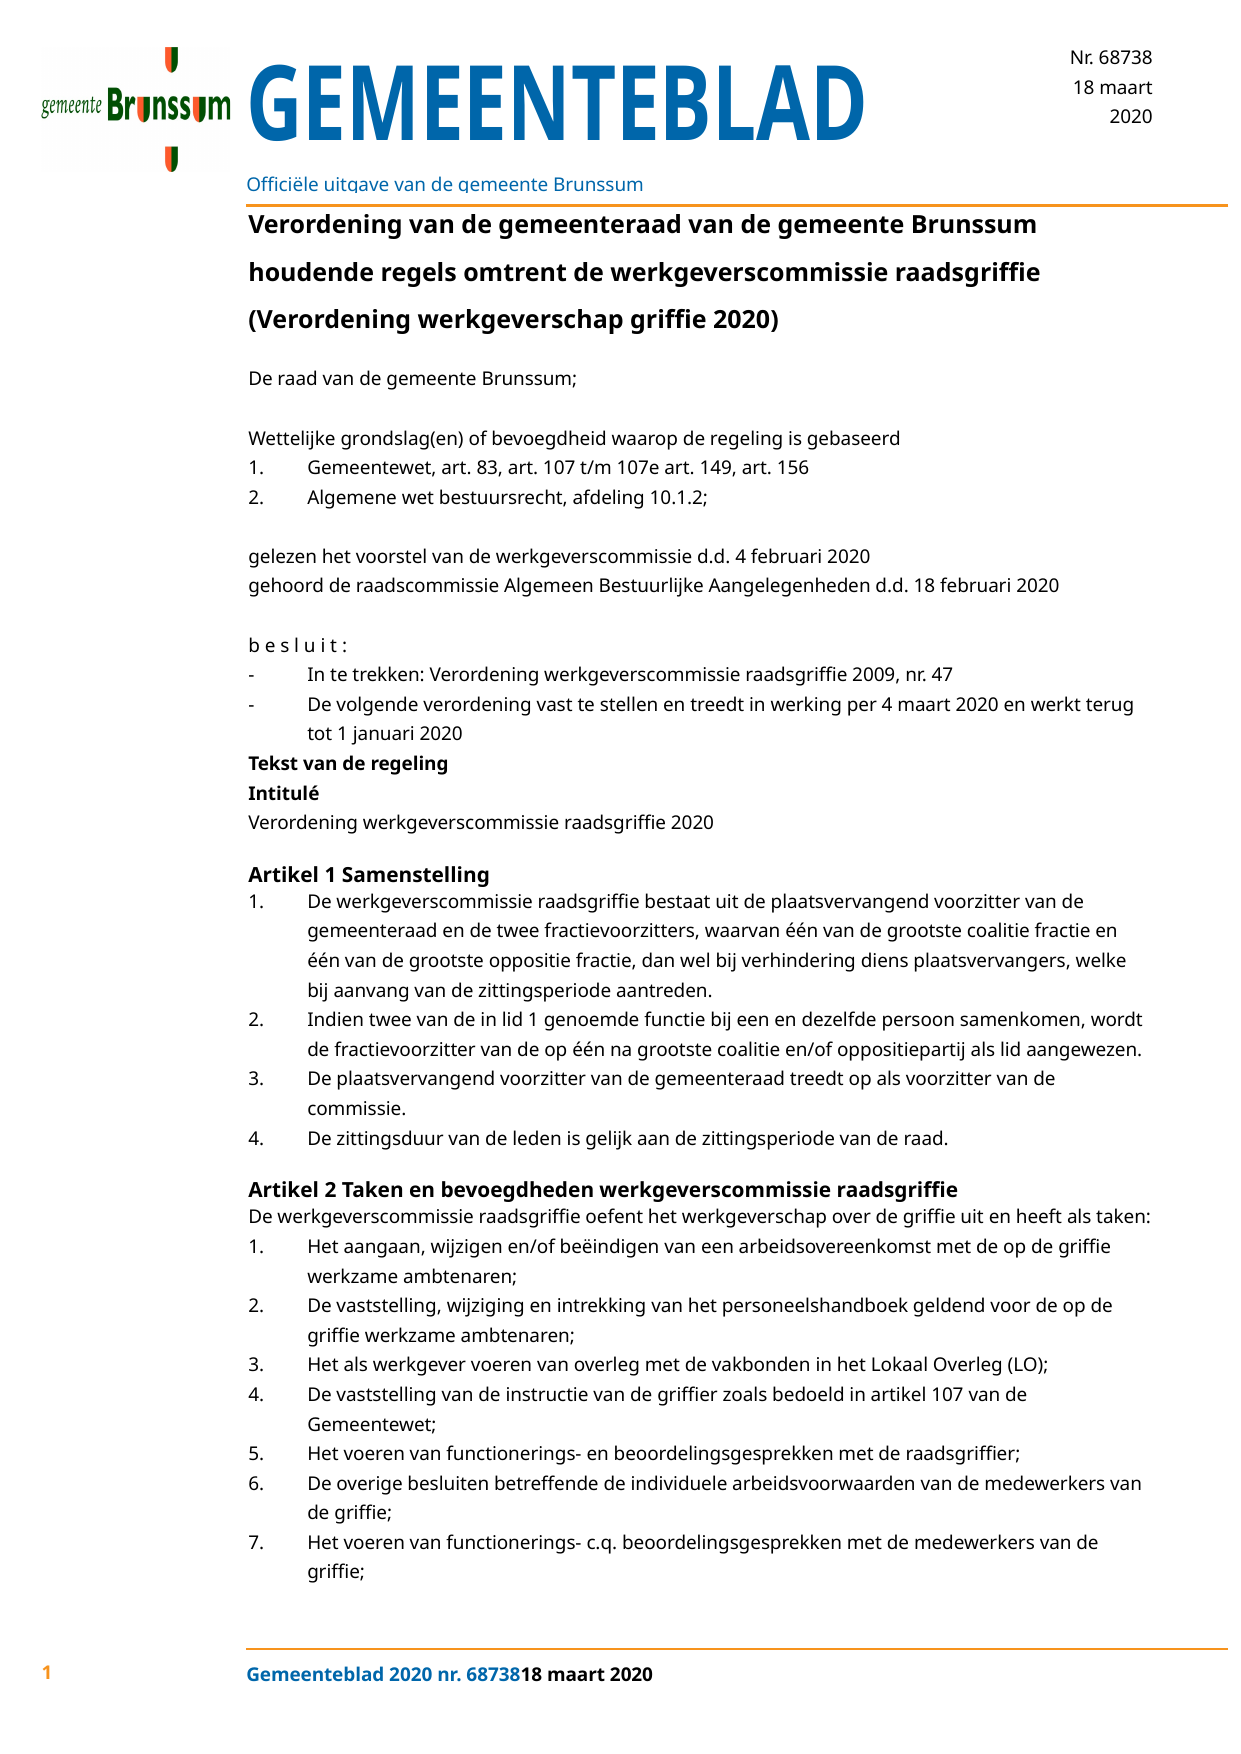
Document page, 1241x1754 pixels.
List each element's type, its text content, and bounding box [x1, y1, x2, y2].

list De vaststelling van de instructie van de griffier zoals bedoeld in artikel 107 van de Gemeentewet; [248, 1381, 1152, 1436]
list De werkgeverscommissie raadsgriffie bestaat uit de plaatsvervangend voorzitter van de gemeenteraad en de twee fractievoorzitters, waarvan één van de grootste coalitie fractie en één van de grootste oppositie fractie, dan wel bij verhindering diens plaatsvervangers, welke bij aanvang van de zittingsperiode aantreden. [248, 888, 1152, 1003]
list Gemeentewet, art. 83, art. 107 t/m 107e art. 149, art. 156 [248, 454, 1152, 480]
picture [41, 47, 231, 172]
list De volgende verordening vast te stellen en treedt in werking per 4 maart 2020 en werkt terug tot 1 januari 2020 [248, 691, 1152, 746]
text gelezen het voorstel van de werkgeverscommissie d.d. 4 februari 2020 [248, 543, 1152, 569]
text Artikel 1 Samenstelling [248, 860, 1152, 888]
list De overige besluiten betreffende de individuele arbeidsvoorwaarden van de medewerkers van de griffie; [248, 1470, 1152, 1525]
list Algemene wet bestuursrecht, afdeling 10.1.2; [248, 484, 1152, 509]
list Het als werkgever voeren van overleg met de vakbonden in het Lokaal Overleg (LO); [248, 1352, 1152, 1377]
list Het aangaan, wijzigen en/of beëindigen van een arbeidsovereenkomst met de op de griffie werkzame ambtenaren; [248, 1233, 1152, 1288]
list De plaatsvervangend voorzitter van de gemeenteraad treedt op als voorzitter van de commissie. [248, 1066, 1152, 1121]
text De raad van de gemeente Brunssum; [248, 366, 1152, 391]
list In te trekken: Verordening werkgeverscommissie raadsgriffie 2009, nr. 47 [248, 661, 1152, 687]
text b e s l u i t : [248, 632, 1152, 657]
text Artikel 2 Taken en bevoegdheden werkgeverscommissie raadsgriffie [248, 1175, 1152, 1204]
text Verordening werkgeverscommissie raadsgriffie 2020 [248, 809, 1152, 835]
list Het voeren van functionerings- en beoordelingsgesprekken met de raadsgriffier; [248, 1440, 1152, 1466]
text De werkgeverscommissie raadsgriffie oefent het werkgeverschap over de griffie uit en heeft als taken: [248, 1204, 1152, 1229]
list Indien twee van de in lid 1 genoemde functie bij een en dezelfde persoon samenkomen, wordt de fractievoorzitter van de op één na grootste coalitie en/of oppositiepartij als lid aangewezen. [248, 1006, 1152, 1062]
text gehoord de raadscommissie Algemeen Bestuurlijke Aangelegenheden d.d. 18 februari 2020 [248, 573, 1152, 598]
text Intitulé [248, 780, 1152, 805]
list Het voeren van functionerings- c.q. beoordelingsgesprekken met de medewerkers van de griffie; [248, 1529, 1152, 1584]
list De vaststelling, wijziging en intrekking van het personeelshandboek geldend voor de op de griffie werkzame ambtenaren; [248, 1292, 1152, 1348]
list De zittingsduur van de leden is gelijk aan de zittingsperiode van de raad. [248, 1125, 1152, 1151]
text Wettelijke grondslag(en) of bevoegdheid waarop de regeling is gebaseerd [248, 425, 1152, 450]
text Tekst van de regeling [248, 750, 1152, 776]
text Verordening van de gemeenteraad van de gemeente Brunssum houdende regels omtrent de werkgeverscommissie raadsgriffie (Verordening werkgeverschap griffie 2020) [248, 207, 1152, 336]
